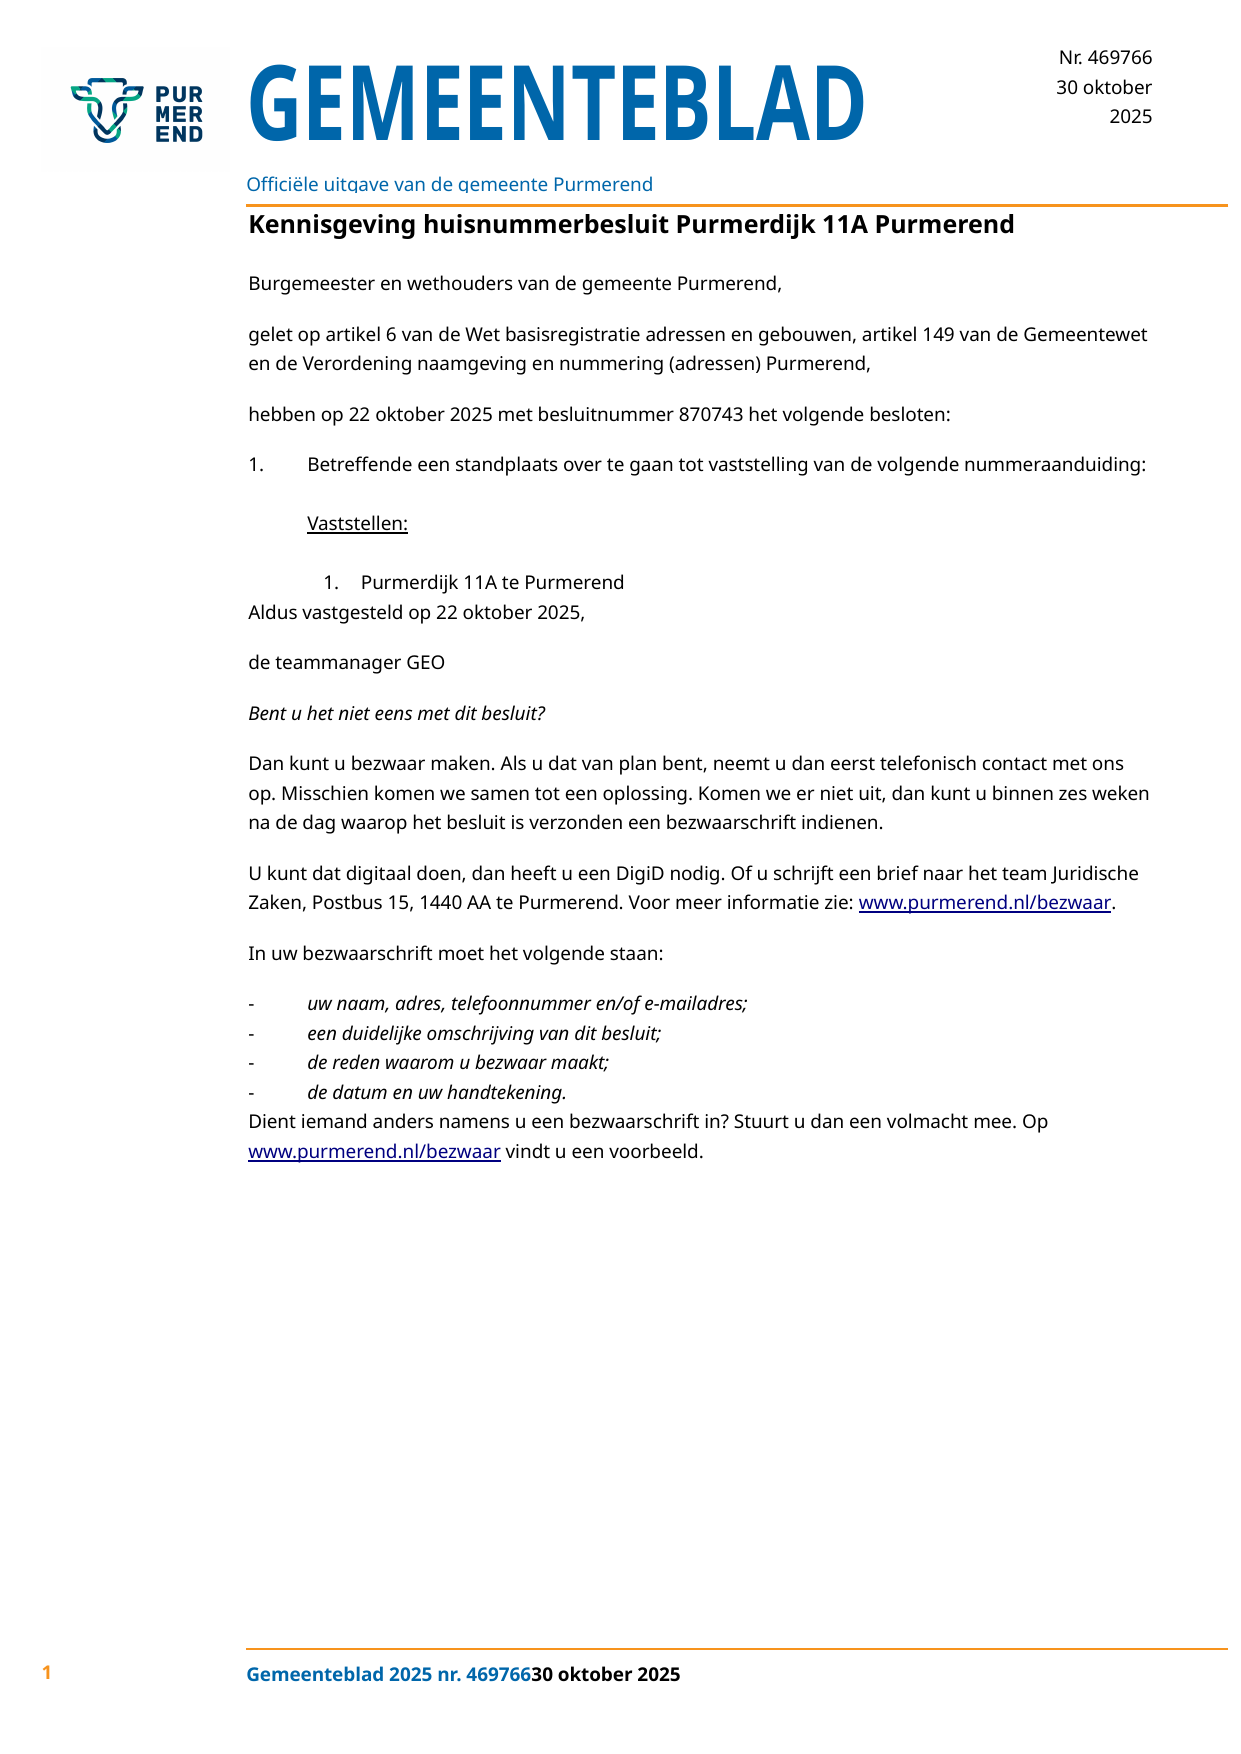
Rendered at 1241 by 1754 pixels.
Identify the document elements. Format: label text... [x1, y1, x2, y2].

text hebben op 22 oktober 2025 met besluitnummer 870743 het volgende besloten: [248, 401, 1152, 426]
list Betreffende een standplaats over te gaan tot vaststelling van de volgende nummeraanduiding: [248, 451, 1152, 477]
text de teammanager GEO [248, 649, 1152, 675]
text Bent u het niet eens met dit besluit? [248, 700, 1152, 726]
text Dan kunt u bezwaar maken. Als u dat van plan bent, neemt u dan eerst telefonisch contact met ons op. Misschien komen we samen tot een oplossing. Komen we er niet uit, dan kunt u binnen zes weken na de dag waarop het besluit is verzonden een bezwaarschrift indienen. [248, 750, 1152, 835]
text In uw bezwaarschrift moet het volgende staan: [248, 940, 1152, 966]
list Vaststellen: [248, 510, 1152, 536]
text Aldus vastgesteld op 22 oktober 2025, [248, 599, 1152, 625]
list een duidelijke omschrijving van dit besluit; [248, 1020, 1152, 1046]
list uw naam, adres, telefoonnummer en/of e-mailadres; [248, 990, 1152, 1016]
text U kunt dat digitaal doen, dan heeft u een DigiD nodig. Of u schrijft een brief naar het team Juridische Zaken, Postbus 15, 1440 AA te Purmerend. Voor meer informatie zie: www.purmerend.nl/bezwaar. [248, 860, 1152, 915]
text Burgemeester en wethouders van de gemeente Purmerend, [248, 270, 1152, 296]
picture [41, 47, 231, 172]
list de datum en uw handtekening. [248, 1079, 1152, 1105]
text Dient iemand anders namens u een bezwaarschrift in? Stuurt u dan een volmacht mee. Op www.purmerend.nl/bezwaar vindt u een voorbeeld. [248, 1109, 1152, 1164]
text Kennisgeving huisnummerbesluit Purmerdijk 11A Purmerend [248, 207, 1152, 241]
text gelet op artikel 6 van de Wet basisregistratie adressen en gebouwen, artikel 149 van de Gemeentewet en de Verordening naamgeving en nummering (adressen) Purmerend, [248, 321, 1152, 376]
list Purmerdijk 11A te Purmerend [323, 569, 1152, 595]
list de reden waarom u bezwaar maakt; [248, 1049, 1152, 1075]
